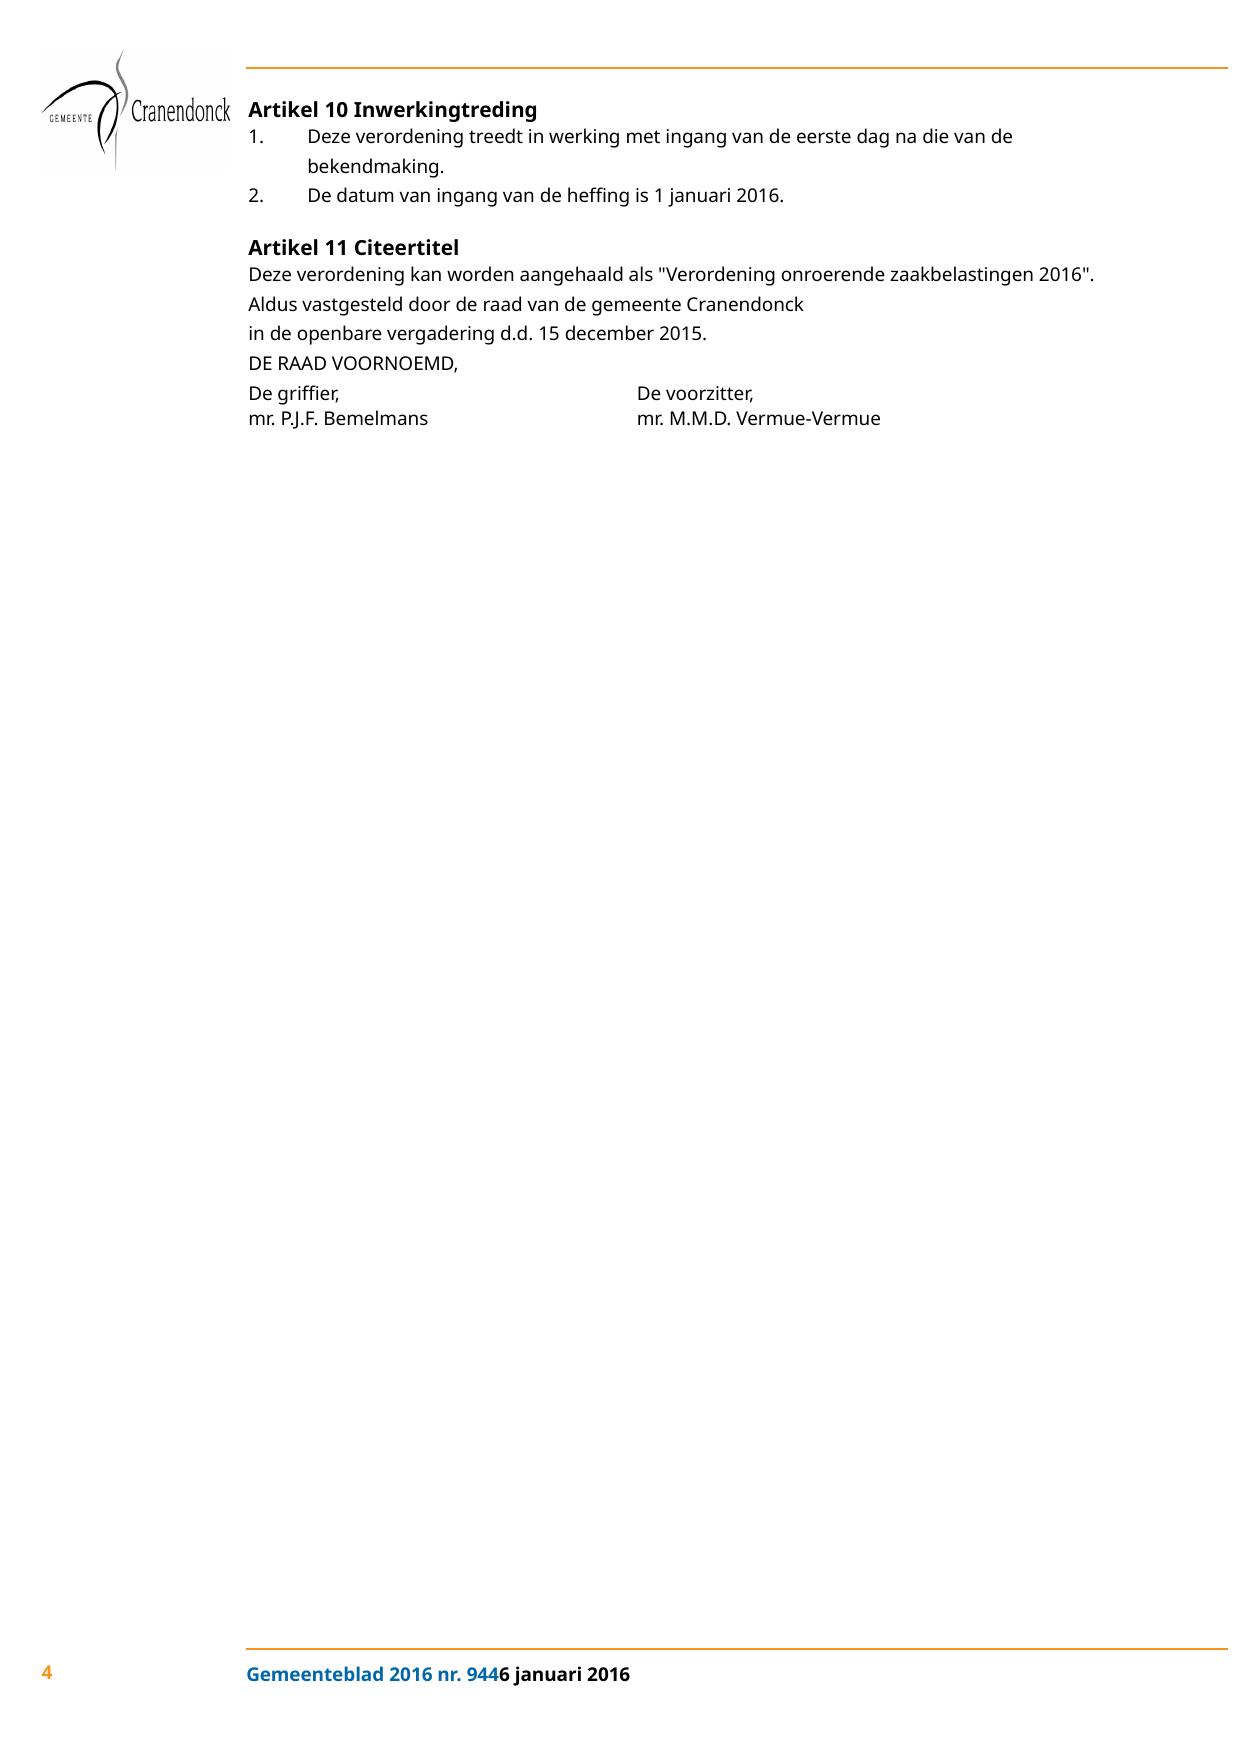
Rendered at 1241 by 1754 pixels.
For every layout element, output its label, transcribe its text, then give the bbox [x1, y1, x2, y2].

text in de openbare vergadering d.d. 15 december 2015. [248, 320, 1152, 346]
picture [41, 47, 231, 172]
text Aldus vastgesteld door de raad van de gemeente Cranendonck [248, 291, 1152, 317]
table_header De voorzitter, [637, 380, 1152, 405]
text Artikel 11 Citeertitel [248, 233, 1152, 261]
text Artikel 10 Inwerkingtreding [248, 95, 1152, 123]
text DE RAAD VOORNOEMD, [248, 350, 1152, 376]
table_cell mr. M.M.D. Vermue-Vermue [637, 405, 1152, 431]
list Deze verordening treedt in werking met ingang van de eerste dag na die van de bekendmaking. [248, 123, 1152, 178]
list De datum van ingang van de heffing is 1 januari 2016. [248, 182, 1152, 208]
table_cell mr. P.J.F. Bemelmans [248, 405, 637, 431]
table_header De griffier, [248, 380, 637, 405]
text Deze verordening kan worden aangehaald als "Verordening onroerende zaakbelastingen 2016". [248, 261, 1152, 287]
